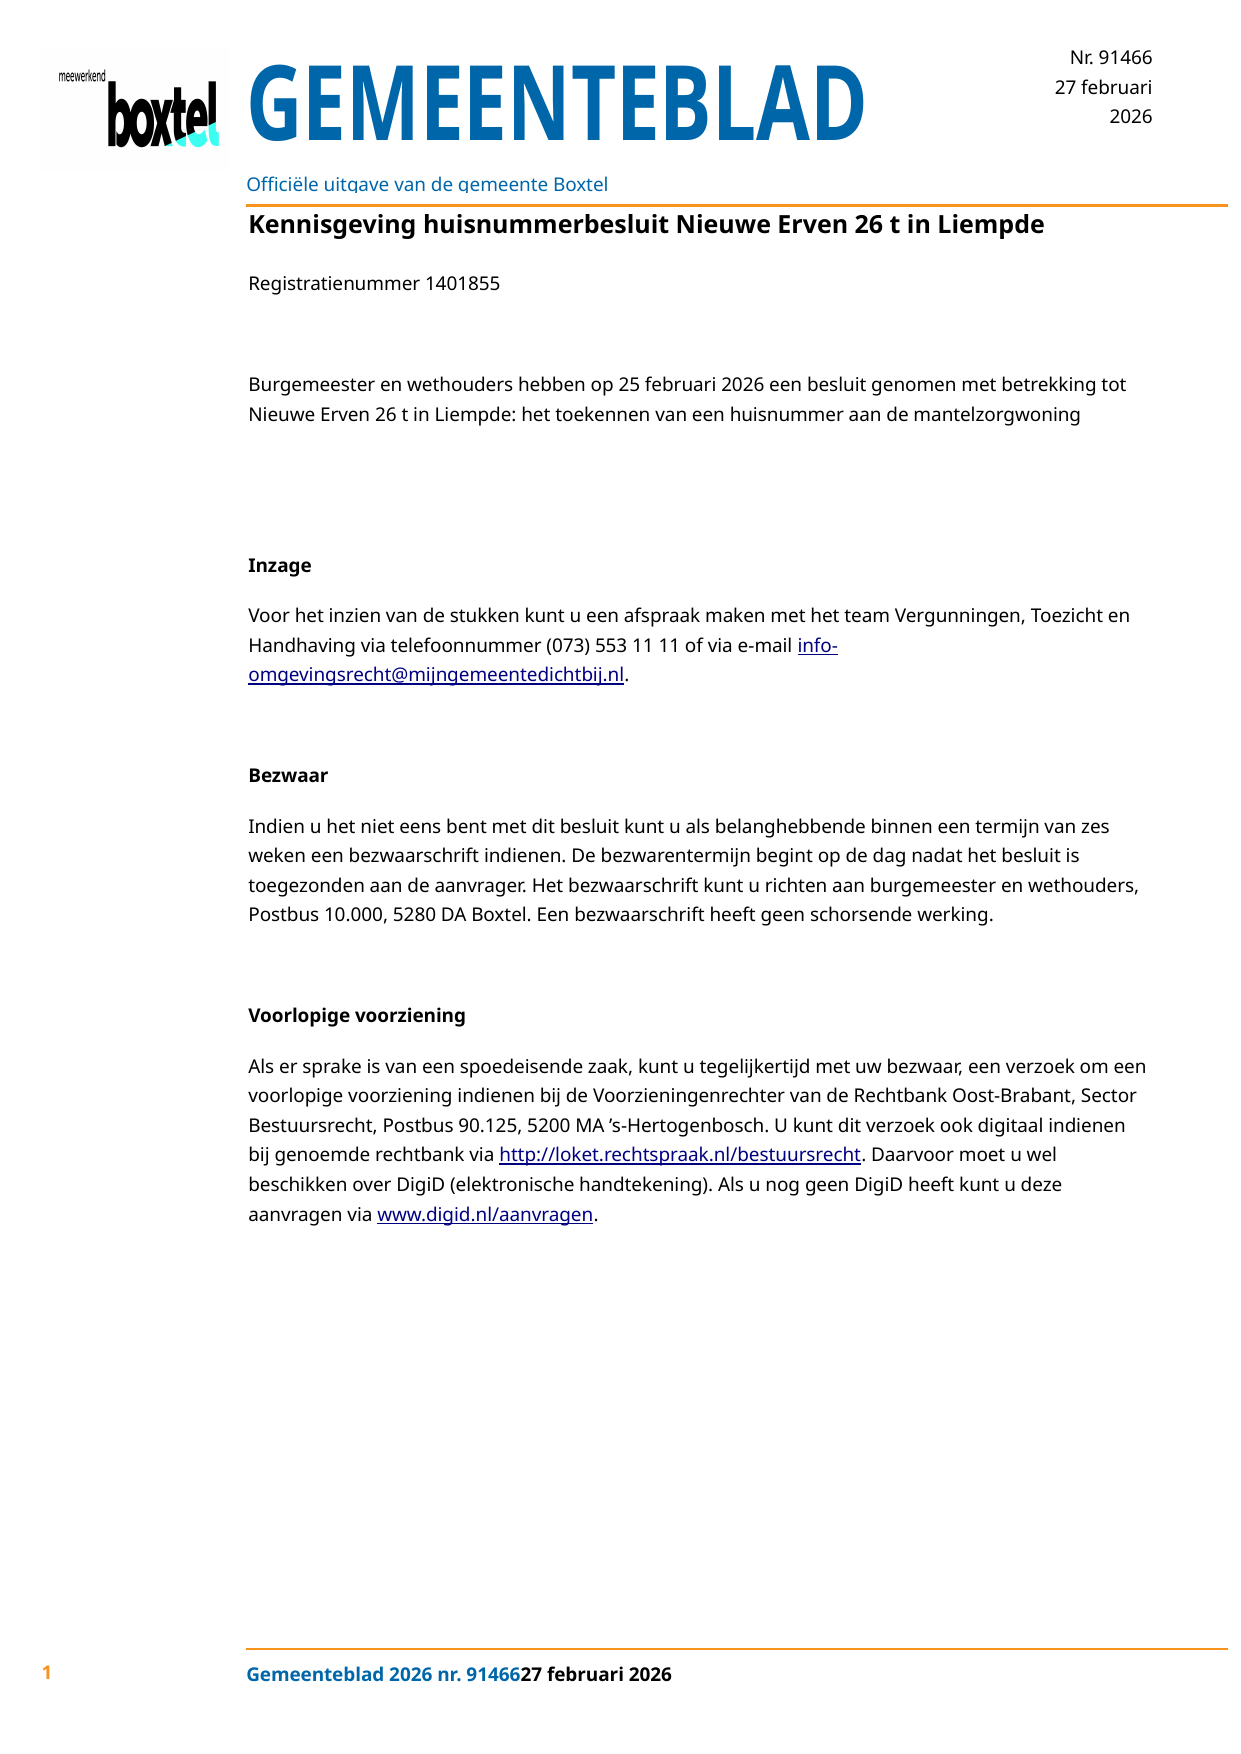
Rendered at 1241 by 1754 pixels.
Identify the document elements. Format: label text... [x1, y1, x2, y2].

text Registratienummer 1401855 [248, 270, 1152, 296]
text Voor het inzien van de stukken kunt u een afspraak maken met het team Vergunningen, Toezicht en Handhaving via telefoonnummer (073) 553 11 11 of via e-mail info-omgevingsrecht@mijngemeentedichtbij.nl. [248, 602, 1152, 687]
text Kennisgeving huisnummerbesluit Nieuwe Erven 26 t in Liempde [248, 207, 1152, 241]
text Als er sprake is van een spoedeisende zaak, kunt u tegelijkertijd met uw bezwaar, een verzoek om een voorlopige voorziening indienen bij de Voorzieningenrechter van de Rechtbank Oost-Brabant, Sector Bestuursrecht, Postbus 90.125, 5200 MA ’s-Hertogenbosch. U kunt dit verzoek ook digitaal indienen bij genoemde rechtbank via http://loket.rechtspraak.nl/bestuursrecht. Daarvoor moet u wel beschikken over DigiD (elektronische handtekening). Als u nog geen DigiD heeft kunt u deze aanvragen via www.digid.nl/aanvragen. [248, 1053, 1152, 1226]
text Burgemeester en wethouders hebben op 25 februari 2026 een besluit genomen met betrekking tot Nieuwe Erven 26 t in Liempde: het toekennen van een huisnummer aan de mantelzorgwoning [248, 371, 1152, 426]
text Inzage [248, 552, 1152, 578]
picture [41, 47, 231, 172]
text Voorlopige voorziening [248, 1002, 1152, 1028]
text Bezwaar [248, 762, 1152, 788]
text Indien u het niet eens bent met dit besluit kunt u als belanghebbende binnen een termijn van zes weken een bezwaarschrift indienen. De bezwarentermijn begint op de dag nadat het besluit is toegezonden aan de aanvrager. Het bezwaarschrift kunt u richten aan burgemeester en wethouders, Postbus 10.000, 5280 DA Boxtel. Een bezwaarschrift heeft geen schorsende werking. [248, 813, 1152, 927]
